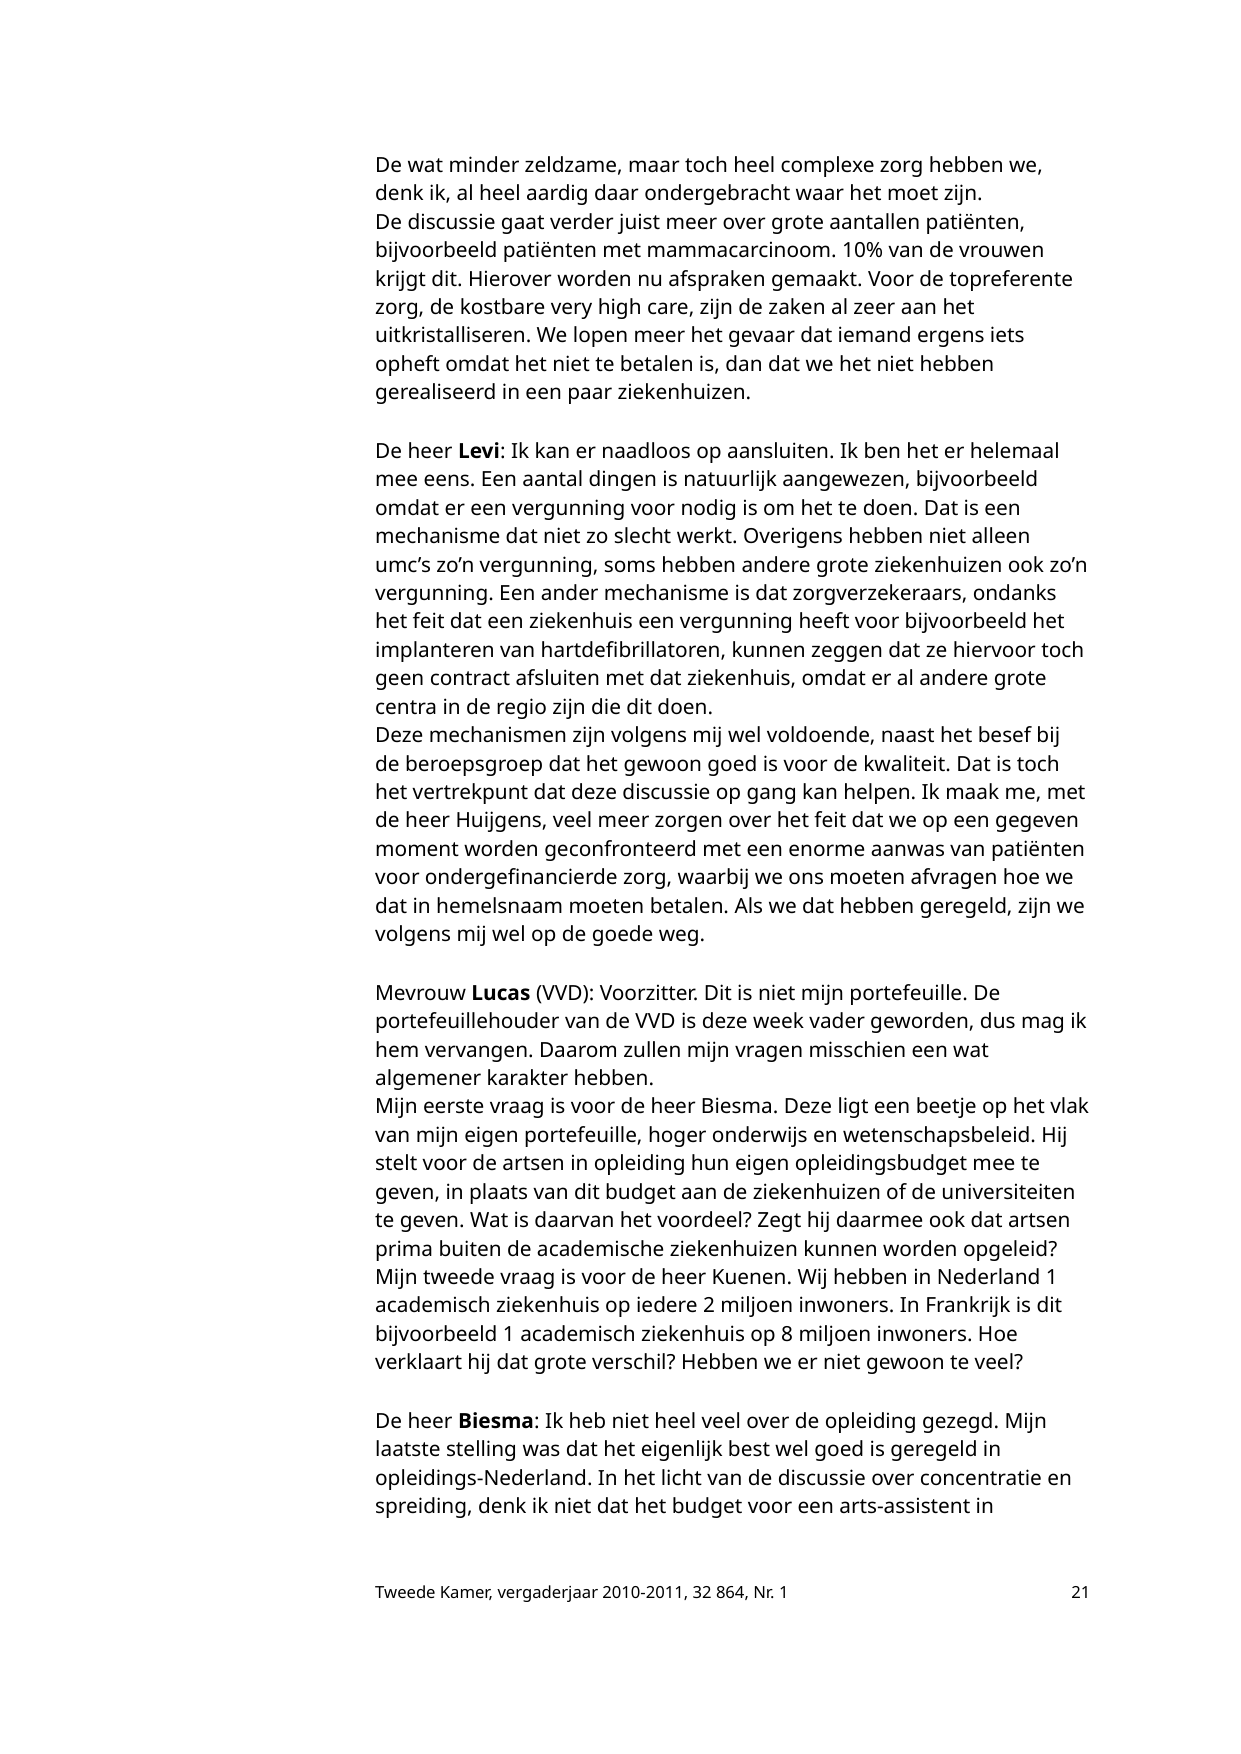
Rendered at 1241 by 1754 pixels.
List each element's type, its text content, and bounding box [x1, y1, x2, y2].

text Mijn eerste vraag is voor de heer Biesma. Deze ligt een beetje op het vlak van mijn eigen portefeuille, hoger onderwijs en wetenschapsbeleid. Hij stelt voor de artsen in opleiding hun eigen opleidingsbudget mee te geven, in plaats van dit budget aan de ziekenhuizen of de universiteiten te geven. Wat is daarvan het voordeel? Zegt hij daarmee ook dat artsen prima buiten de academische ziekenhuizen kunnen worden opgeleid? [375, 1092, 1090, 1262]
text Mijn tweede vraag is voor de heer Kuenen. Wij hebben in Nederland 1 academisch ziekenhuis op iedere 2 miljoen inwoners. In Frankrijk is dit bijvoorbeeld 1 academisch ziekenhuis op 8 miljoen inwoners. Hoe verklaart hij dat grote verschil? Hebben we er niet gewoon te veel? [375, 1262, 1090, 1376]
text De heer Levi: Ik kan er naadloos op aansluiten. Ik ben het er helemaal mee eens. Een aantal dingen is natuurlijk aangewezen, bijvoorbeeld omdat er een vergunning voor nodig is om het te doen. Dat is een mechanisme dat niet zo slecht werkt. Overigens hebben niet alleen umc’s zo’n vergunning, soms hebben andere grote ziekenhuizen ook zo’n vergunning. Een ander mechanisme is dat zorgverzekeraars, ondanks het feit dat een ziekenhuis een vergunning heeft voor bijvoorbeeld het implanteren van hartdefibrillatoren, kunnen zeggen dat ze hiervoor toch geen contract afsluiten met dat ziekenhuis, omdat er al andere grote centra in de regio zijn die dit doen. [375, 436, 1090, 720]
text Mevrouw Lucas (VVD): Voorzitter. Dit is niet mijn portefeuille. De portefeuillehouder van de VVD is deze week vader geworden, dus mag ik hem vervangen. Daarom zullen mijn vragen misschien een wat algemener karakter hebben. [375, 978, 1090, 1092]
text De wat minder zeldzame, maar toch heel complexe zorg hebben we, denk ik, al heel aardig daar ondergebracht waar het moet zijn. [375, 150, 1090, 207]
text De heer Biesma: Ik heb niet heel veel over de opleiding gezegd. Mijn laatste stelling was dat het eigenlijk best wel goed is geregeld in opleidings-Nederland. In het licht van de discussie over concentratie en spreiding, denk ik niet dat het budget voor een arts-assistent in [375, 1406, 1090, 1520]
text De discussie gaat verder juist meer over grote aantallen patiënten, bijvoorbeeld patiënten met mammacarcinoom. 10% van de vrouwen krijgt dit. Hierover worden nu afspraken gemaakt. Voor de topreferente zorg, de kostbare very high care, zijn de zaken al zeer aan het uitkristalliseren. We lopen meer het gevaar dat iemand ergens iets opheft omdat het niet te betalen is, dan dat we het niet hebben gerealiseerd in een paar ziekenhuizen. [375, 207, 1090, 406]
text Deze mechanismen zijn volgens mij wel voldoende, naast het besef bij de beroepsgroep dat het gewoon goed is voor de kwaliteit. Dat is toch het vertrekpunt dat deze discussie op gang kan helpen. Ik maak me, met de heer Huijgens, veel meer zorgen over het feit dat we op een gegeven moment worden geconfronteerd met een enorme aanwas van patiënten voor ondergefinancierde zorg, waarbij we ons moeten afvragen hoe we dat in hemelsnaam moeten betalen. Als we dat hebben geregeld, zijn we volgens mij wel op de goede weg. [375, 720, 1090, 948]
